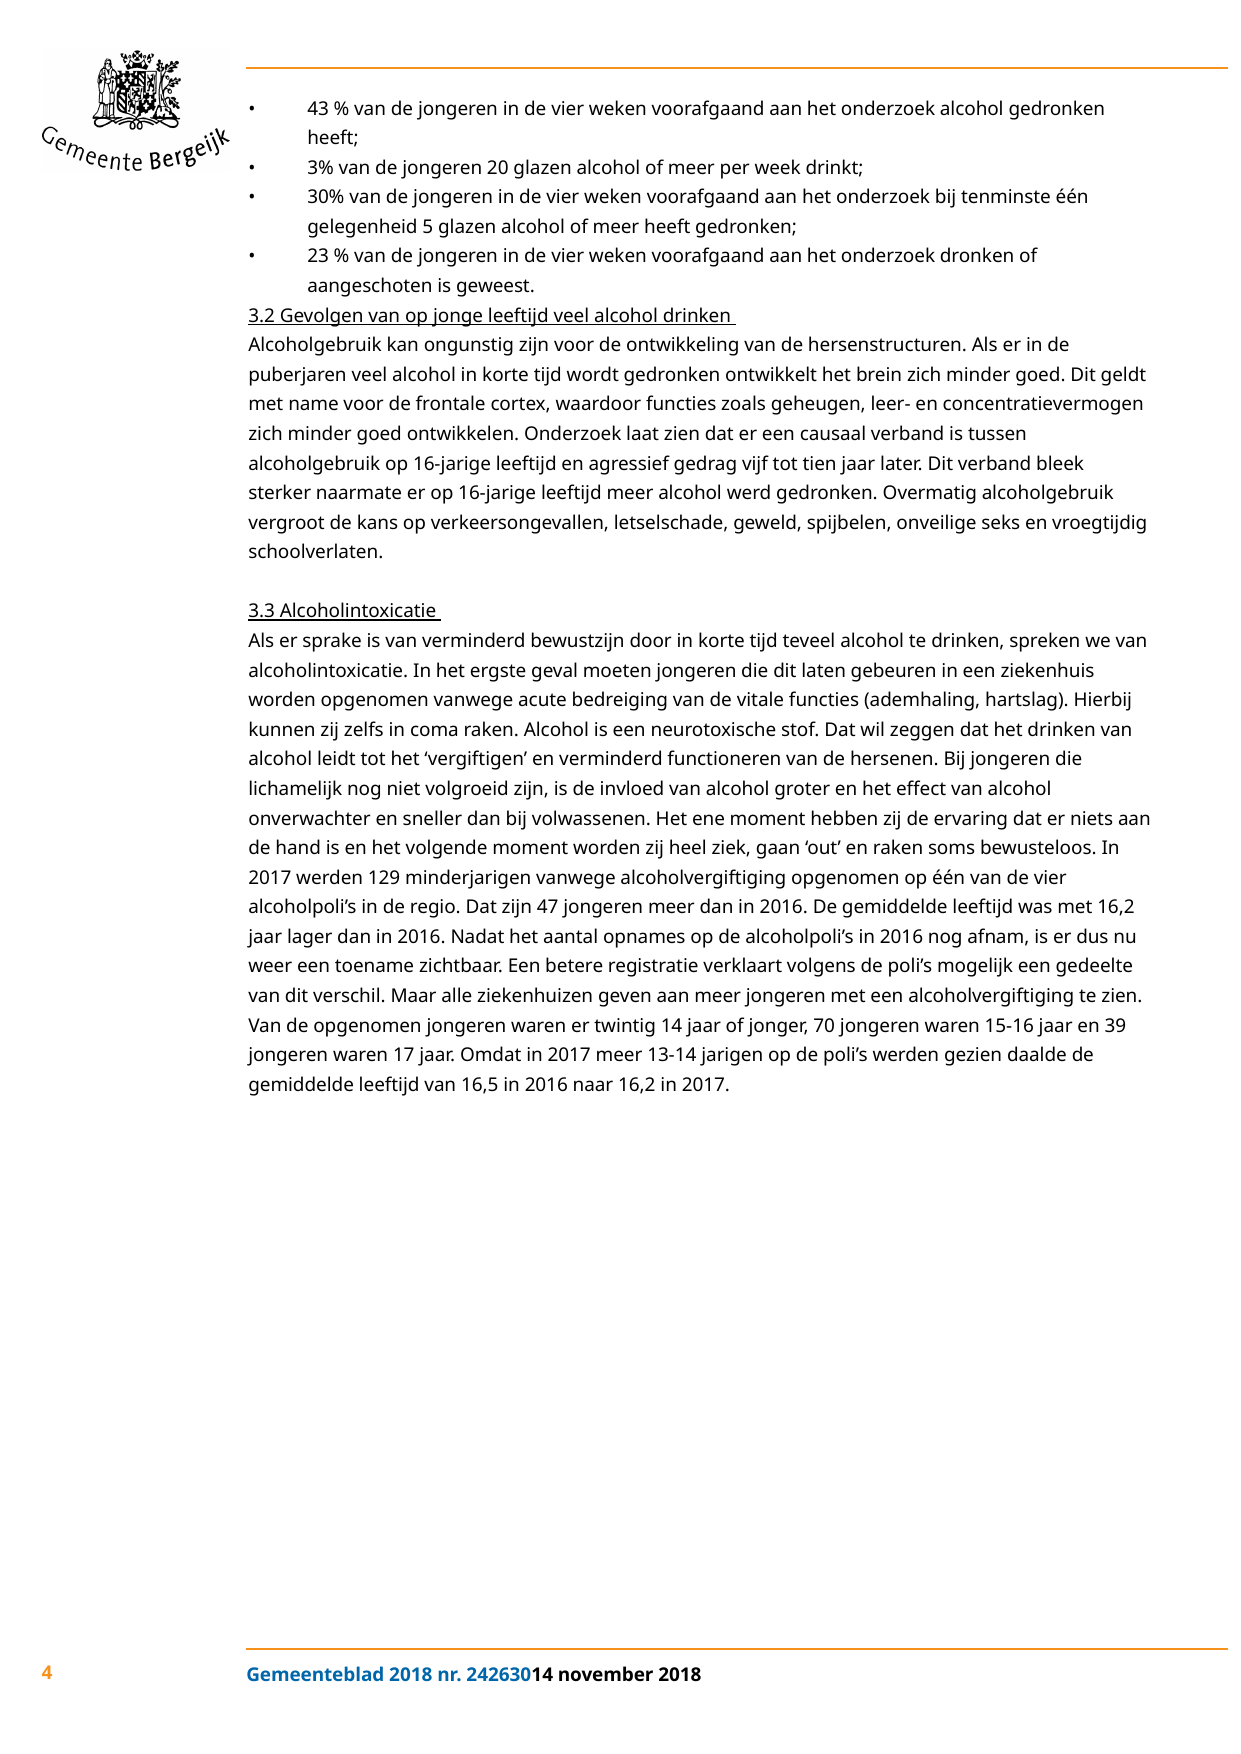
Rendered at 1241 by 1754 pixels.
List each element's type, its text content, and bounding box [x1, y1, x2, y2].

picture [41, 47, 231, 172]
text Als er sprake is van verminderd bewustzijn door in korte tijd teveel alcohol te drinken, spreken we van alcoholintoxicatie. In het ergste geval moeten jongeren die dit laten gebeuren in een ziekenhuis worden opgenomen vanwege acute bedreiging van de vitale functies (ademhaling, hartslag). Hierbij kunnen zij zelfs in coma raken. Alcohol is een neurotoxische stof. Dat wil zeggen dat het drinken van alcohol leidt tot het ‘vergiftigen’ en verminderd functioneren van de hersenen. Bij jongeren die lichamelijk nog niet volgroeid zijn, is de invloed van alcohol groter en het effect van alcohol onverwachter en sneller dan bij volwassenen. Het ene moment hebben zij de ervaring dat er niets aan de hand is en het volgende moment worden zij heel ziek, gaan ‘out’ en raken soms bewusteloos. In 2017 werden 129 minderjarigen vanwege alcoholvergiftiging opgenomen op één van de vier alcoholpoli’s in de regio. Dat zijn 47 jongeren meer dan in 2016. De gemiddelde leeftijd was met 16,2 jaar lager dan in 2016. Nadat het aantal opnames op de alcoholpoli’s in 2016 nog afnam, is er dus nu weer een toename zichtbaar. Een betere registratie verklaart volgens de poli’s mogelijk een gedeelte van dit verschil. Maar alle ziekenhuizen geven aan meer jongeren met een alcoholvergiftiging te zien. Van de opgenomen jongeren waren er twintig 14 jaar of jonger, 70 jongeren waren 15-16 jaar en 39 jongeren waren 17 jaar. Omdat in 2017 meer 13-14 jarigen op de poli’s werden gezien daalde de gemiddelde leeftijd van 16,5 in 2016 naar 16,2 in 2017. [248, 627, 1152, 1097]
list 23 % van de jongeren in de vier weken voorafgaand aan het onderzoek dronken of aangeschoten is geweest. [248, 243, 1152, 298]
list 43 % van de jongeren in de vier weken voorafgaand aan het onderzoek alcohol gedronken heeft; [248, 95, 1152, 150]
text Alcoholgebruik kan ongunstig zijn voor de ontwikkeling van de hersenstructuren. Als er in de puberjaren veel alcohol in korte tijd wordt gedronken ontwikkelt het brein zich minder goed. Dit geldt met name voor de frontale cortex, waardoor functies zoals geheugen, leer- en concentratievermogen zich minder goed ontwikkelen. Onderzoek laat zien dat er een causaal verband is tussen alcoholgebruik op 16-jarige leeftijd en agressief gedrag vijf tot tien jaar later. Dit verband bleek sterker naarmate er op 16-jarige leeftijd meer alcohol werd gedronken. Overmatig alcoholgebruik vergroot de kans op verkeersongevallen, letselschade, geweld, spijbelen, onveilige seks en vroegtijdig schoolverlaten. [248, 331, 1152, 564]
list 3% van de jongeren 20 glazen alcohol of meer per week drinkt; [248, 154, 1152, 180]
text 3.3 Alcoholintoxicatie [248, 598, 1152, 623]
list 30% van de jongeren in de vier weken voorafgaand aan het onderzoek bij tenminste één gelegenheid 5 glazen alcohol of meer heeft gedronken; [248, 183, 1152, 239]
text 3.2 Gevolgen van op jonge leeftijd veel alcohol drinken [248, 302, 1152, 328]
